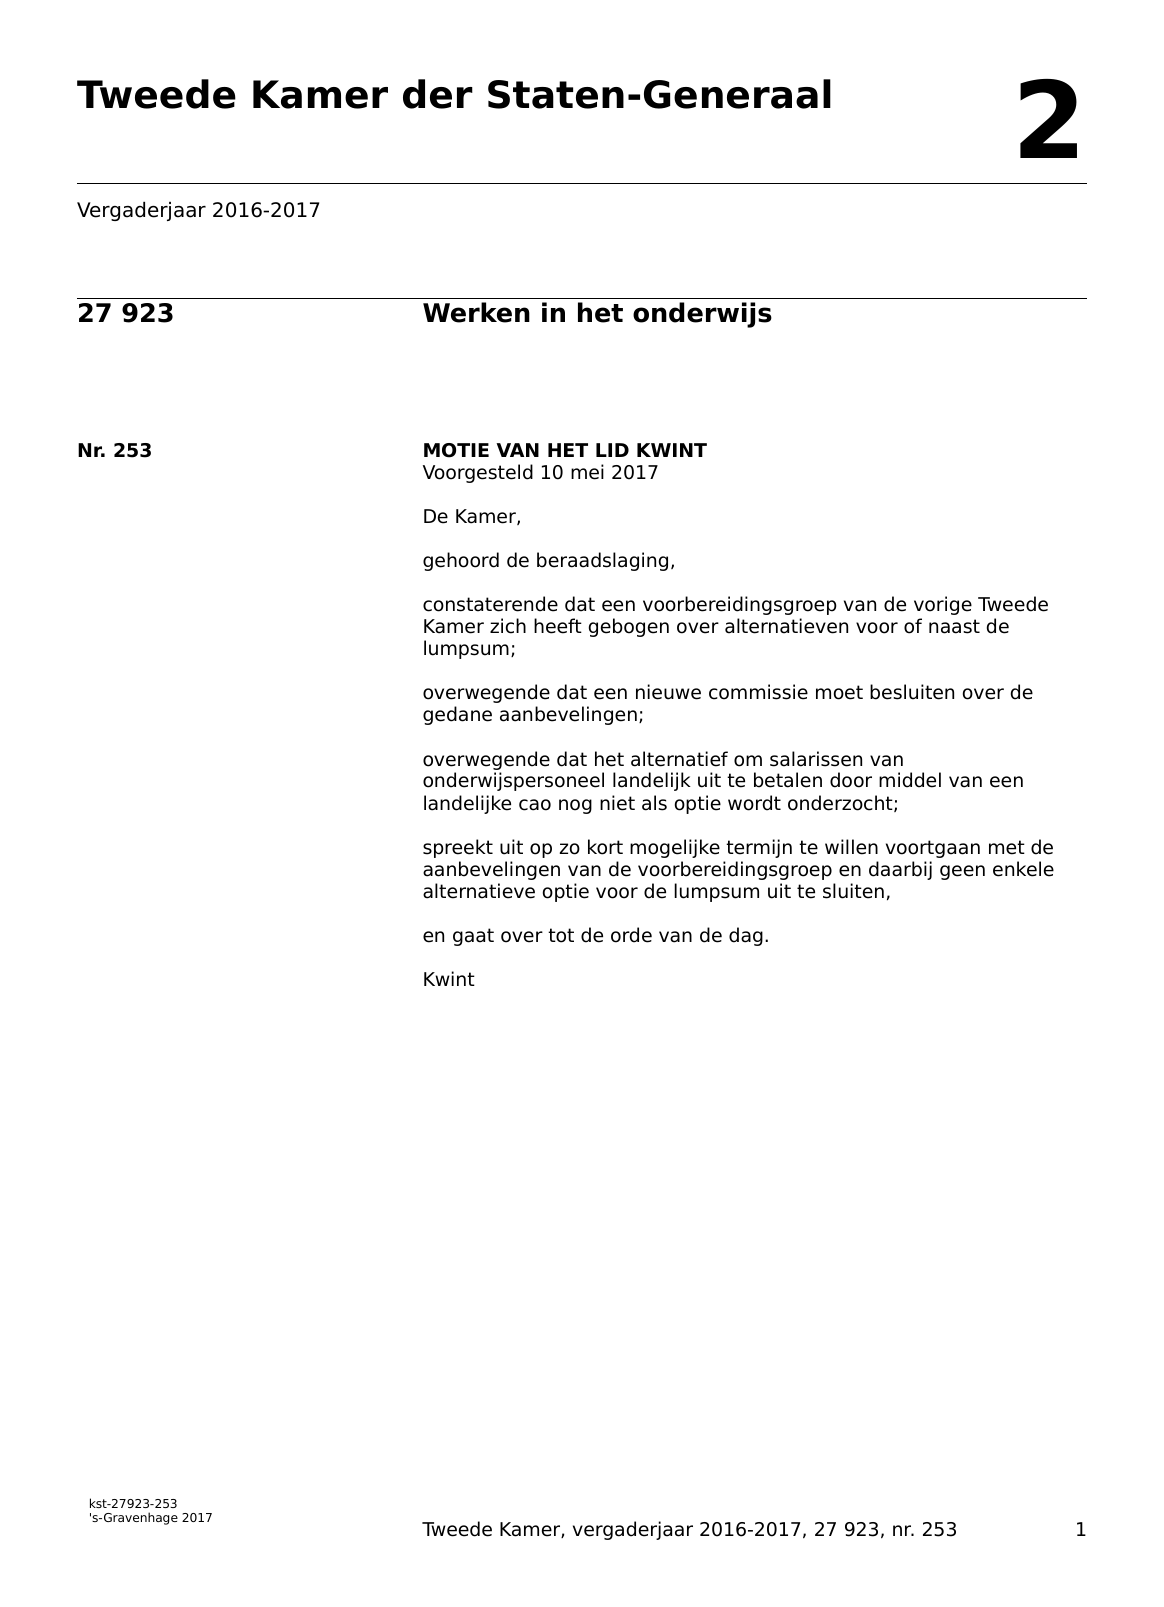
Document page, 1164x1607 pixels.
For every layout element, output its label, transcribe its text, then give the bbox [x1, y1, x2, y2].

table_header 2 [886, 59, 1087, 183]
text De Kamer, [422, 506, 1087, 528]
text overwegende dat het alternatief om salarissen van onderwijspersoneel landelijk uit te betalen door middel van een landelijke cao nog niet als optie wordt onderzocht; [422, 748, 1087, 814]
text kst-27923-253 [88, 1497, 323, 1511]
text spreekt uit op zo kort mogelijke termijn te willen voortgaan met de aanbevelingen van de voorbereidingsgroep en daarbij geen enkele alternatieve optie voor de lumpsum uit te sluiten, [422, 837, 1087, 902]
text Voorgesteld 10 mei 2017 [422, 462, 1087, 484]
text Kwint [422, 969, 1087, 991]
text constaterende dat een voorbereidingsgroep van de vorige Tweede Kamer zich heeft gebogen over alternatieven voor of naast de lumpsum; [422, 594, 1087, 660]
text 's-Gravenhage 2017 [88, 1511, 323, 1525]
text overwegende dat een nieuwe commissie moet besluiten over de gedane aanbevelingen; [422, 682, 1087, 726]
text gehoord de beraadslaging, [422, 550, 1087, 572]
subtitle 27 923 Werken in het onderwijs [77, 299, 1087, 329]
table_header Tweede Kamer der Staten-Generaal [77, 59, 886, 183]
text en gaat over tot de orde van de dag. [422, 925, 1087, 947]
subtitle Nr. 253 MOTIE VAN HET LID KWINT [77, 440, 1087, 462]
table_cell Vergaderjaar 2016-2017 [77, 184, 1087, 298]
